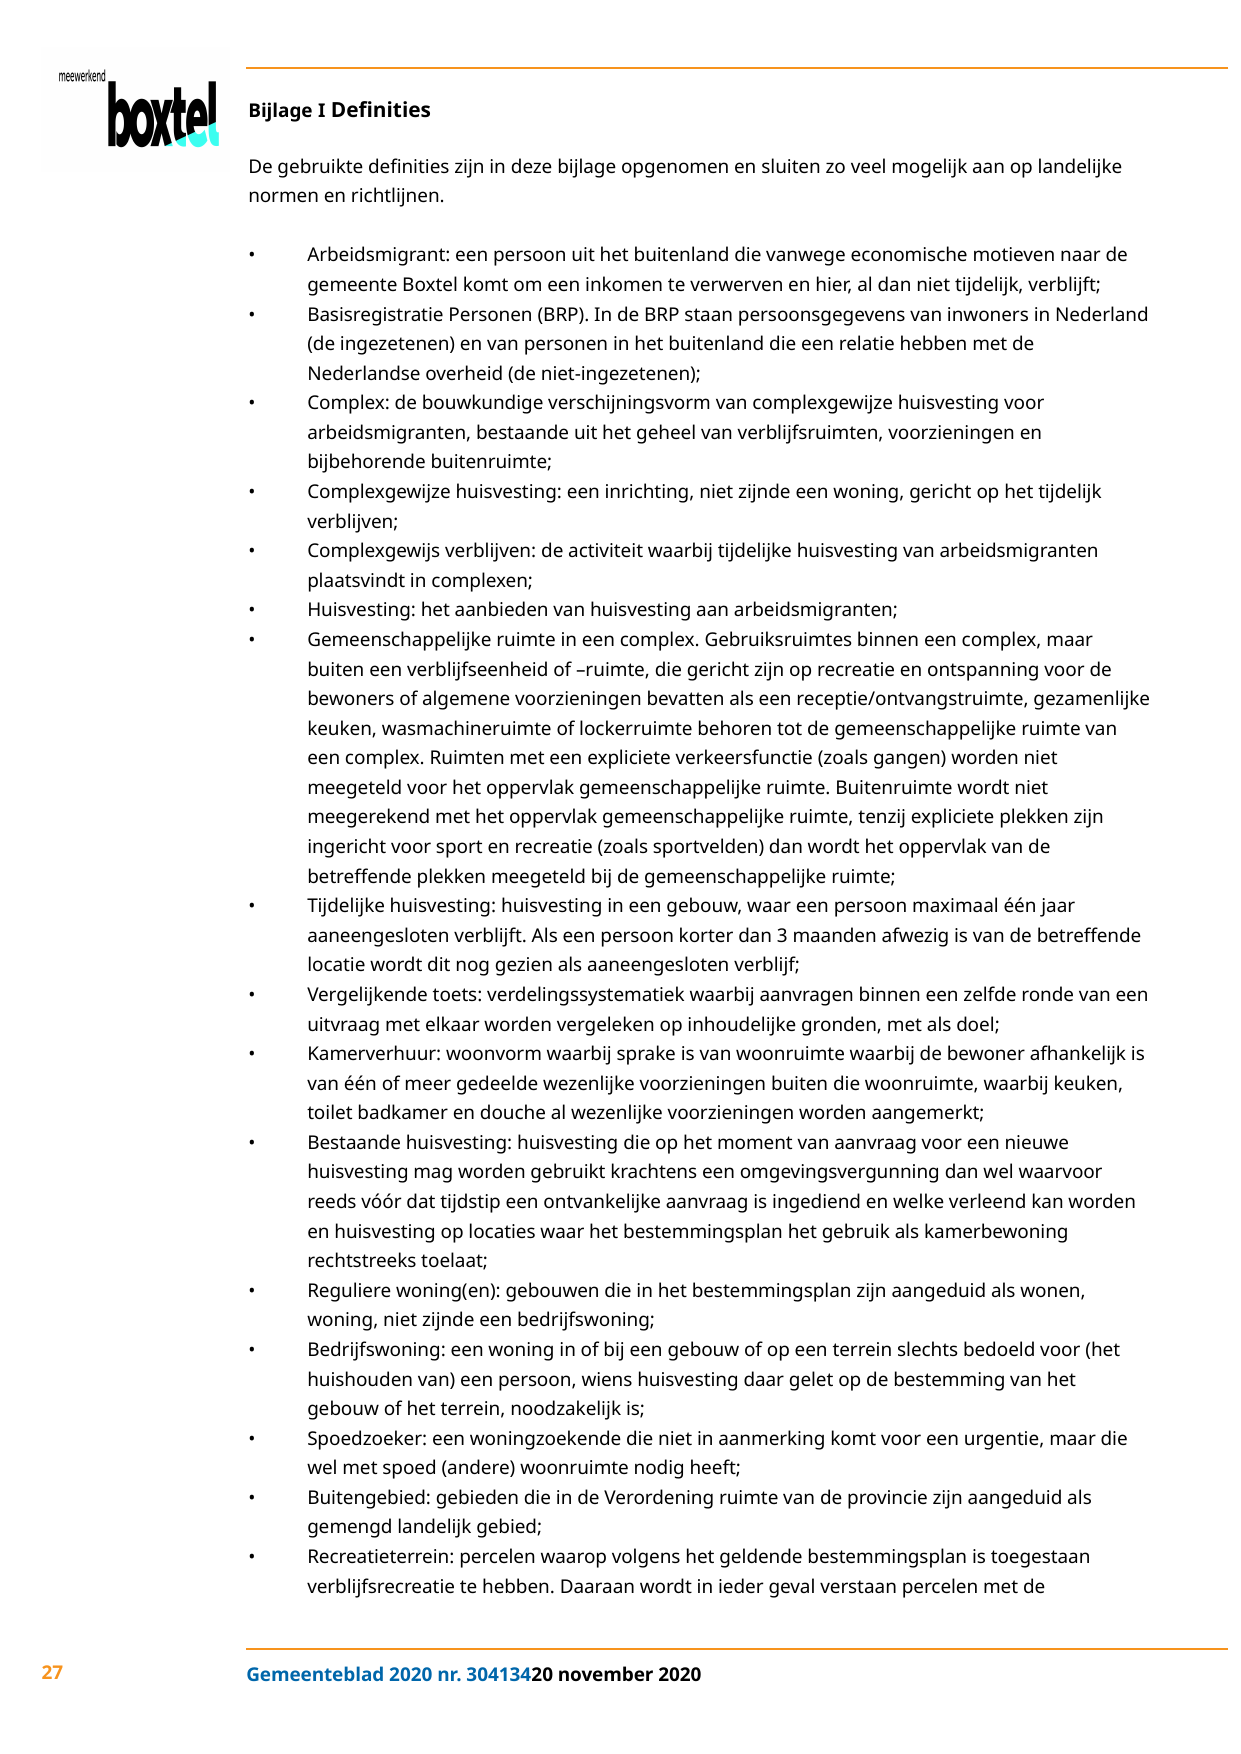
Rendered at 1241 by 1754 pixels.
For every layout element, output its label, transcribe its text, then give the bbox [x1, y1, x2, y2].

list Bestaande huisvesting: huisvesting die op het moment van aanvraag voor een nieuwe huisvesting mag worden gebruikt krachtens een omgevingsvergunning dan wel waarvoor reeds vóór dat tijdstip een ontvankelijke aanvraag is ingediend en welke verleend kan worden en huisvesting op locaties waar het bestemmingsplan het gebruik als kamerbewoning rechtstreeks toelaat; [248, 1129, 1152, 1273]
list Kamerverhuur: woonvorm waarbij sprake is van woonruimte waarbij de bewoner afhankelijk is van één of meer gedeelde wezenlijke voorzieningen buiten die woonruimte, waarbij keuken, toilet badkamer en douche al wezenlijke voorzieningen worden aangemerkt; [248, 1040, 1152, 1125]
list Basisregistratie Personen (BRP). In de BRP staan persoonsgegevens van inwoners in Nederland (de ingezetenen) en van personen in het buitenland die een relatie hebben met de Nederlandse overheid (de niet-ingezetenen); [248, 301, 1152, 386]
text Bijlage I Definities [248, 95, 1152, 123]
list Tijdelijke huisvesting: huisvesting in een gebouw, waar een persoon maximaal één jaar aaneengesloten verblijft. Als een persoon korter dan 3 maanden afwezig is van de betreffende locatie wordt dit nog gezien als aaneengesloten verblijf; [248, 892, 1152, 977]
list Gemeenschappelijke ruimte in een complex. Gebruiksruimtes binnen een complex, maar buiten een verblijfseenheid of –ruimte, die gericht zijn op recreatie en ontspanning voor de bewoners of algemene voorzieningen bevatten als een receptie/ontvangstruimte, gezamenlijke keuken, wasmachineruimte of lockerruimte behoren tot de gemeenschappelijke ruimte van een complex. Ruimten met een expliciete verkeersfunctie (zoals gangen) worden niet meegeteld voor het oppervlak gemeenschappelijke ruimte. Buitenruimte wordt niet meegerekend met het oppervlak gemeenschappelijke ruimte, tenzij expliciete plekken zijn ingericht voor sport en recreatie (zoals sportvelden) dan wordt het oppervlak van de betreffende plekken meegeteld bij de gemeenschappelijke ruimte; [248, 626, 1152, 889]
list Complexgewijze huisvesting: een inrichting, niet zijnde een woning, gericht op het tijdelijk verblijven; [248, 478, 1152, 534]
list Arbeidsmigrant: een persoon uit het buitenland die vanwege economische motieven naar de gemeente Boxtel komt om een inkomen te verwerven en hier, al dan niet tijdelijk, verblijft; [248, 242, 1152, 297]
list Complexgewijs verblijven: de activiteit waarbij tijdelijke huisvesting van arbeidsmigranten plaatsvindt in complexen; [248, 537, 1152, 593]
list Reguliere woning(en): gebouwen die in het bestemmingsplan zijn aangeduid als wonen, woning, niet zijnde een bedrijfswoning; [248, 1277, 1152, 1332]
list Vergelijkende toets: verdelingssystematiek waarbij aanvragen binnen een zelfde ronde van een uitvraag met elkaar worden vergeleken op inhoudelijke gronden, met als doel; [248, 981, 1152, 1037]
text De gebruikte definities zijn in deze bijlage opgenomen en sluiten zo veel mogelijk aan op landelijke normen en richtlijnen. [248, 153, 1152, 208]
picture [41, 47, 231, 172]
list Huisvesting: het aanbieden van huisvesting aan arbeidsmigranten; [248, 597, 1152, 622]
list Bedrijfswoning: een woning in of bij een gebouw of op een terrein slechts bedoeld voor (het huishouden van) een persoon, wiens huisvesting daar gelet op de bestemming van het gebouw of het terrein, noodzakelijk is; [248, 1336, 1152, 1421]
list Buitengebied: gebieden die in de Verordening ruimte van de provincie zijn aangeduid als gemengd landelijk gebied; [248, 1484, 1152, 1539]
list Spoedzoeker: een woningzoekende die niet in aanmerking komt voor een urgentie, maar die wel met spoed (andere) woonruimte nodig heeft; [248, 1425, 1152, 1480]
list Recreatieterrein: percelen waarop volgens het geldende bestemmingsplan is toegestaan verblijfsrecreatie te hebben. Daaraan wordt in ieder geval verstaan percelen met de [248, 1543, 1152, 1599]
list Complex: de bouwkundige verschijningsvorm van complexgewijze huisvesting voor arbeidsmigranten, bestaande uit het geheel van verblijfsruimten, voorzieningen en bijbehorende buitenruimte; [248, 389, 1152, 474]
